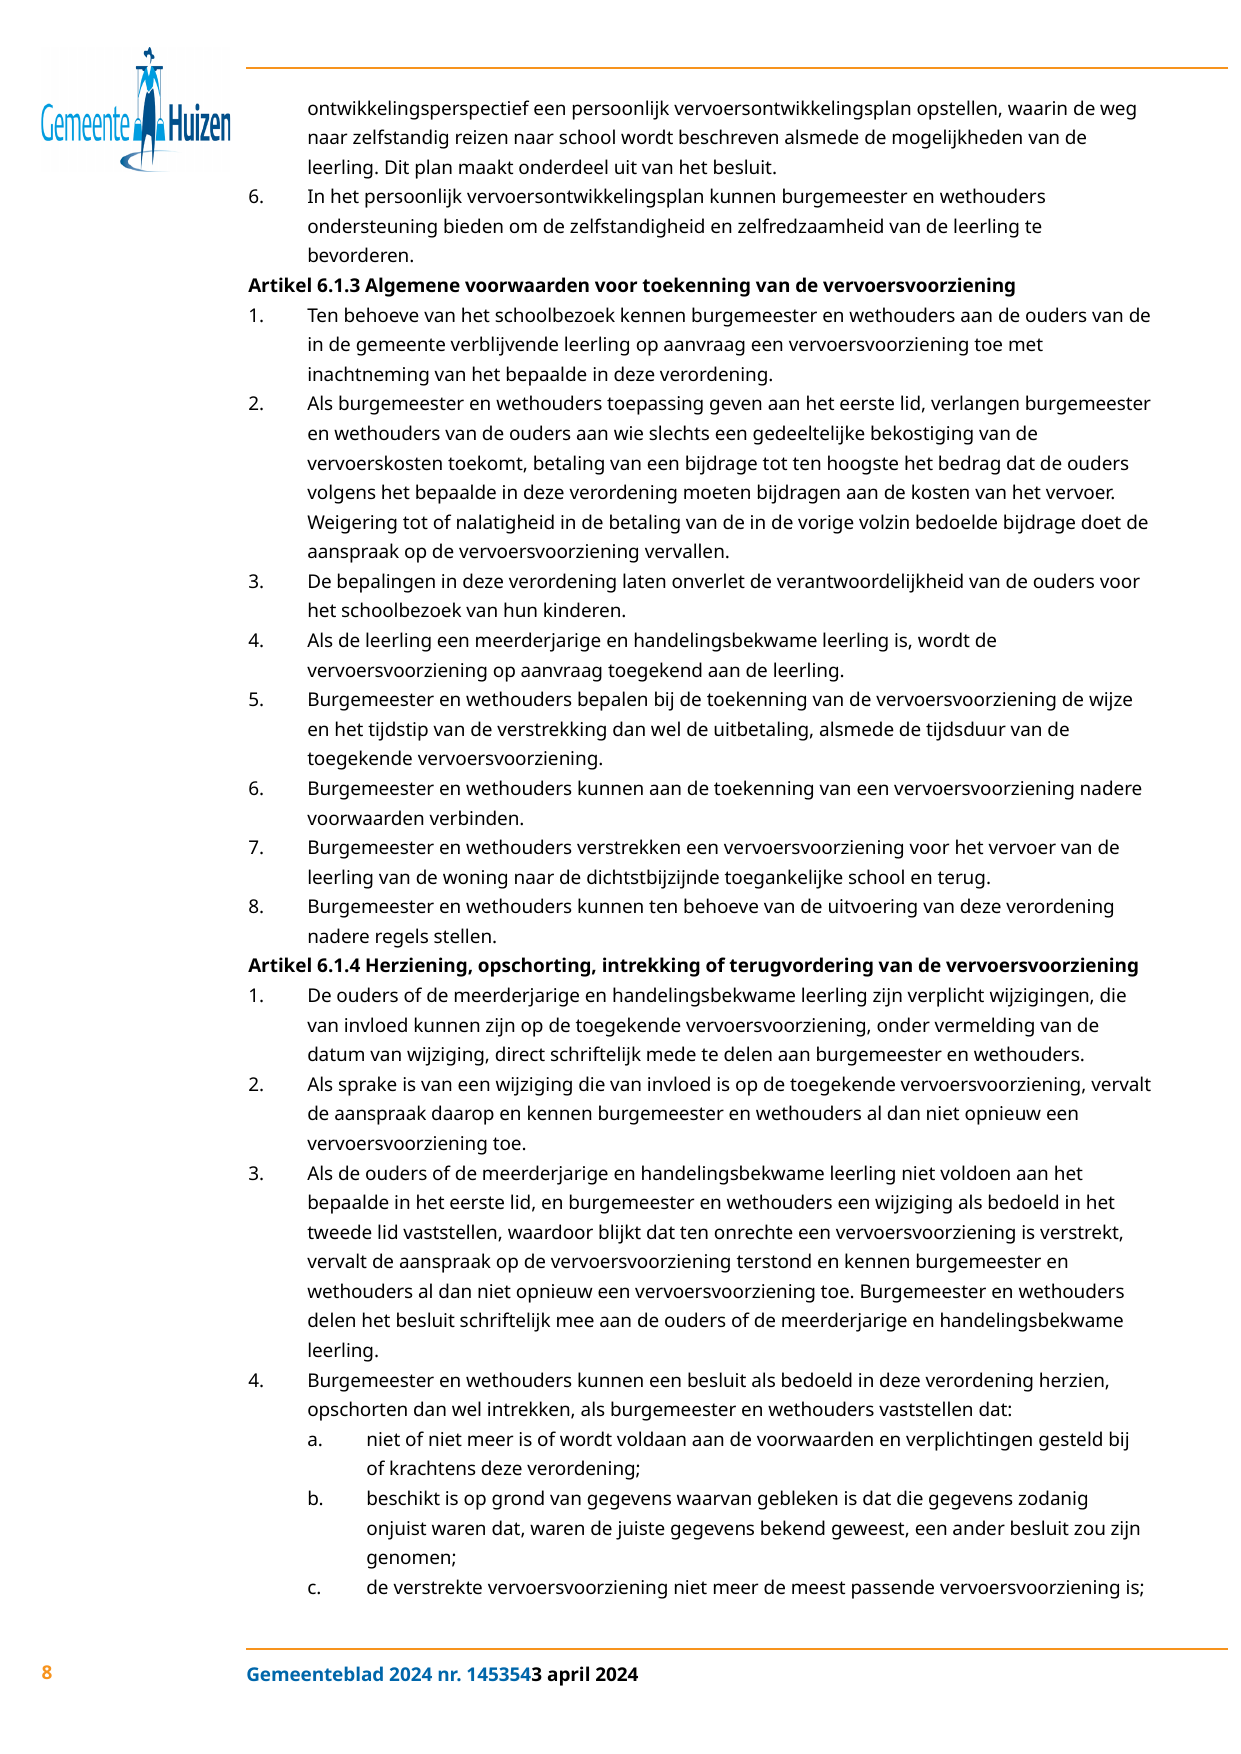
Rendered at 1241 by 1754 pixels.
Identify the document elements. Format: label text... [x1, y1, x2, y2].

list ontwikkelingsperspectief een persoonlijk vervoersontwikkelingsplan opstellen, waarin de weg naar zelfstandig reizen naar school wordt beschreven alsmede de mogelijkheden van de leerling. Dit plan maakt onderdeel uit van het besluit. [248, 95, 1152, 180]
list Als burgemeester en wethouders toepassing geven aan het eerste lid, verlangen burgemeester en wethouders van de ouders aan wie slechts een gedeeltelijke bekostiging van de vervoerskosten toekomt, betaling van een bijdrage tot ten hoogste het bedrag dat de ouders volgens het bepaalde in deze verordening moeten bijdragen aan de kosten van het vervoer. Weigering tot of nalatigheid in de betaling van de in de vorige volzin bedoelde bijdrage doet de aanspraak op de vervoersvoorziening vervallen. [248, 391, 1152, 564]
list de verstrekte vervoersvoorziening niet meer de meest passende vervoersvoorziening is; [307, 1574, 1152, 1600]
list Burgemeester en wethouders kunnen aan de toekenning van een vervoersvoorziening nadere voorwaarden verbinden. [248, 775, 1152, 831]
list Als sprake is van een wijziging die van invloed is op de toegekende vervoersvoorziening, vervalt de aanspraak daarop en kennen burgemeester en wethouders al dan niet opnieuw een vervoersvoorziening toe. [248, 1071, 1152, 1156]
list De ouders of de meerderjarige en handelingsbekwame leerling zijn verplicht wijzigingen, die van invloed kunnen zijn op de toegekende vervoersvoorziening, onder vermelding van de datum van wijziging, direct schriftelijk mede te delen aan burgemeester en wethouders. [248, 982, 1152, 1067]
list De bepalingen in deze verordening laten onverlet de verantwoordelijkheid van de ouders voor het schoolbezoek van hun kinderen. [248, 568, 1152, 623]
list Burgemeester en wethouders kunnen een besluit als bedoeld in deze verordening herzien, opschorten dan wel intrekken, als burgemeester en wethouders vaststellen dat: [248, 1367, 1152, 1422]
text Artikel 6.1.4 Herziening, opschorting, intrekking of terugvordering van de vervoersvoorziening [248, 953, 1152, 978]
picture [41, 47, 231, 172]
list Als de leerling een meerderjarige en handelingsbekwame leerling is, wordt de vervoersvoorziening op aanvraag toegekend aan de leerling. [248, 627, 1152, 683]
list Ten behoeve van het schoolbezoek kennen burgemeester en wethouders aan de ouders van de in de gemeente verblijvende leerling op aanvraag een vervoersvoorziening toe met inachtneming van het bepaalde in deze verordening. [248, 302, 1152, 387]
text Artikel 6.1.3 Algemene voorwaarden voor toekenning van de vervoersvoorziening [248, 272, 1152, 298]
list beschikt is op grond van gegevens waarvan gebleken is dat die gegevens zodanig onjuist waren dat, waren de juiste gegevens bekend geweest, een ander besluit zou zijn genomen; [307, 1485, 1152, 1570]
list In het persoonlijk vervoersontwikkelingsplan kunnen burgemeester en wethouders ondersteuning bieden om de zelfstandigheid en zelfredzaamheid van de leerling te bevorderen. [248, 183, 1152, 268]
list Burgemeester en wethouders kunnen ten behoeve van de uitvoering van deze verordening nadere regels stellen. [248, 893, 1152, 949]
list Burgemeester en wethouders verstrekken een vervoersvoorziening voor het vervoer van de leerling van de woning naar de dichtstbijzijnde toegankelijke school en terug. [248, 834, 1152, 890]
list Als de ouders of de meerderjarige en handelingsbekwame leerling niet voldoen aan het bepaalde in het eerste lid, en burgemeester en wethouders een wijziging als bedoeld in het tweede lid vaststellen, waardoor blijkt dat ten onrechte een vervoersvoorziening is verstrekt, vervalt de aanspraak op de vervoersvoorziening terstond en kennen burgemeester en wethouders al dan niet opnieuw een vervoersvoorziening toe. Burgemeester en wethouders delen het besluit schriftelijk mee aan de ouders of de meerderjarige en handelingsbekwame leerling. [248, 1160, 1152, 1363]
list niet of niet meer is of wordt voldaan aan de voorwaarden en verplichtingen gesteld bij of krachtens deze verordening; [307, 1426, 1152, 1481]
list Burgemeester en wethouders bepalen bij de toekenning van de vervoersvoorziening de wijze en het tijdstip van de verstrekking dan wel de uitbetaling, alsmede de tijdsduur van de toegekende vervoersvoorziening. [248, 686, 1152, 771]
